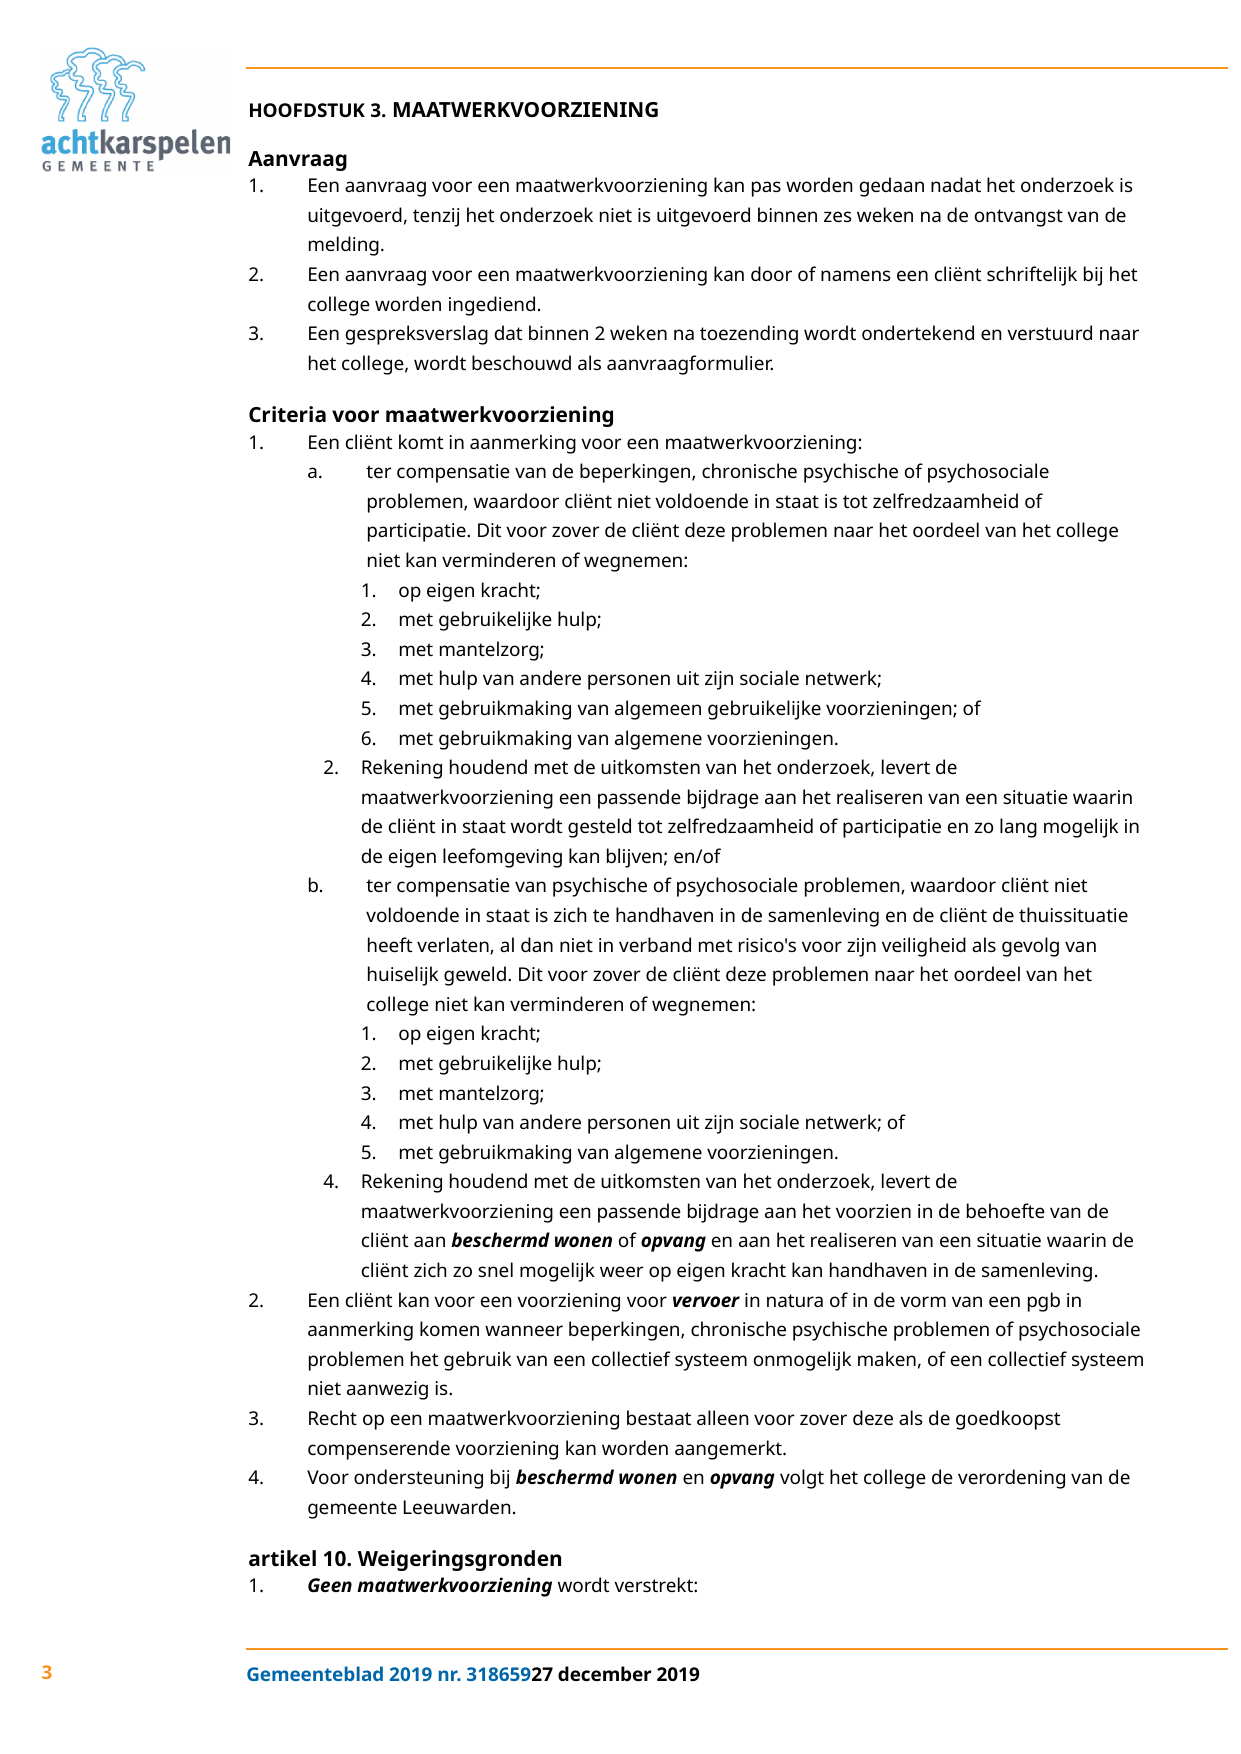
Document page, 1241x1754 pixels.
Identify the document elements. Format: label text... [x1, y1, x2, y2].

list Een cliënt kan voor een voorziening voor vervoer in natura of in de vorm van een pgb in aanmerking komen wanneer beperkingen, chronische psychische problemen of psychosociale problemen het gebruik van een collectief systeem onmogelijk maken, of een collectief systeem niet aanwezig is. [248, 1287, 1152, 1401]
list Recht op een maatwerkvoorziening bestaat alleen voor zover deze als de goedkoopst compenserende voorziening kan worden aangemerkt. [248, 1405, 1152, 1460]
text Criteria voor maatwerkvoorziening [248, 400, 1152, 429]
list Rekening houdend met de uitkomsten van het onderzoek, levert de maatwerkvoorziening een passende bijdrage aan het realiseren van een situatie waarin de cliënt in staat wordt gesteld tot zelfredzaamheid of participatie en zo lang mogelijk in de eigen leefomgeving kan blijven; en/of [323, 754, 1152, 869]
list met mantelzorg; [361, 636, 1152, 662]
list Een gespreksverslag dat binnen 2 weken na toezending wordt ondertekend en verstuurd naar het college, wordt beschouwd als aanvraagformulier. [248, 320, 1152, 376]
list ter compensatie van psychische of psychosociale problemen, waardoor cliënt niet voldoende in staat is zich te handhaven in de samenleving en de cliënt de thuissituatie heeft verlaten, al dan niet in verband met risico's voor zijn veiligheid als gevolg van huiselijk geweld. Dit voor zover de cliënt deze problemen naar het oordeel van het college niet kan verminderen of wegnemen: [307, 873, 1152, 1017]
list met mantelzorg; [361, 1080, 1152, 1105]
list met gebruikmaking van algemeen gebruikelijke voorzieningen; of [361, 695, 1152, 721]
list Voor ondersteuning bij beschermd wonen en opvang volgt het college de verordening van de gemeente Leeuwarden. [248, 1464, 1152, 1519]
list met gebruikelijke hulp; [361, 1050, 1152, 1076]
list Een cliënt komt in aanmerking voor een maatwerkvoorziening: [248, 429, 1152, 454]
list met gebruikmaking van algemene voorzieningen. [361, 1139, 1152, 1164]
picture [41, 47, 231, 172]
text HOOFDSTUK 3. MAATWERKVOORZIENING [248, 95, 1152, 123]
list op eigen kracht; [361, 577, 1152, 602]
list ter compensatie van de beperkingen, chronische psychische of psychosociale problemen, waardoor cliënt niet voldoende in staat is tot zelfredzaamheid of participatie. Dit voor zover de cliënt deze problemen naar het oordeel van het college niet kan verminderen of wegnemen: [307, 458, 1152, 573]
list Een aanvraag voor een maatwerkvoorziening kan door of namens een cliënt schriftelijk bij het college worden ingediend. [248, 261, 1152, 317]
list op eigen kracht; [361, 1021, 1152, 1046]
text artikel 10. Weigeringsgronden [248, 1544, 1152, 1573]
list met gebruikmaking van algemene voorzieningen. [361, 725, 1152, 750]
list met hulp van andere personen uit zijn sociale netwerk; of [361, 1109, 1152, 1135]
list met gebruikelijke hulp; [361, 606, 1152, 632]
list Een aanvraag voor een maatwerkvoorziening kan pas worden gedaan nadat het onderzoek is uitgevoerd, tenzij het onderzoek niet is uitgevoerd binnen zes weken na de ontvangst van de melding. [248, 172, 1152, 257]
list Geen maatwerkvoorziening wordt verstrekt: [248, 1573, 1152, 1598]
list Rekening houdend met de uitkomsten van het onderzoek, levert de maatwerkvoorziening een passende bijdrage aan het voorzien in de behoefte van de cliënt aan beschermd wonen of opvang en aan het realiseren van een situatie waarin de cliënt zich zo snel mogelijk weer op eigen kracht kan handhaven in de samenleving. [323, 1168, 1152, 1283]
text Aanvraag [248, 144, 1152, 172]
list met hulp van andere personen uit zijn sociale netwerk; [361, 666, 1152, 691]
